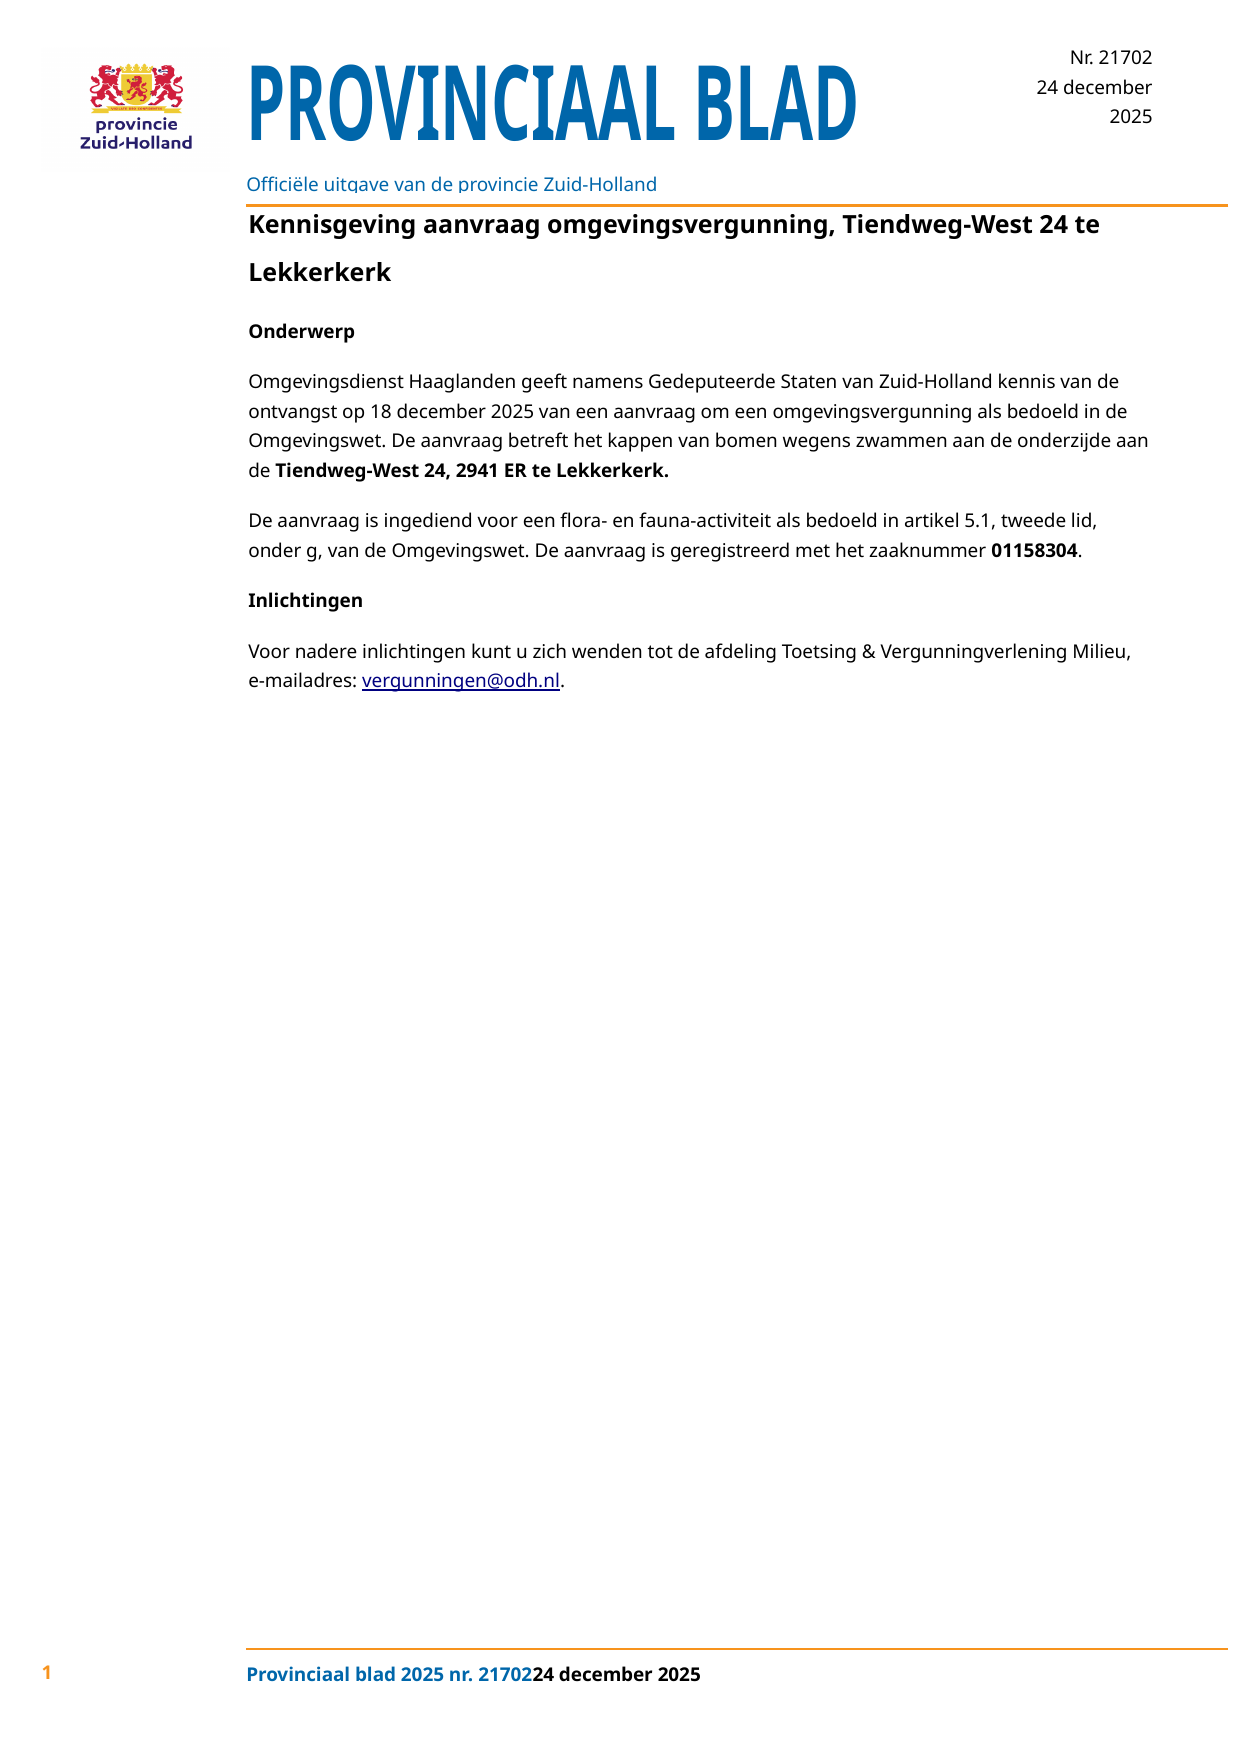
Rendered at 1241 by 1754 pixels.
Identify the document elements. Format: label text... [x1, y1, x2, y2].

text Onderwerp [248, 318, 1152, 344]
text Voor nadere inlichtingen kunt u zich wenden tot de afdeling Toetsing & Vergunningverlening Milieu, e-mailadres: vergunningen@odh.nl. [248, 638, 1152, 693]
text Omgevingsdienst Haaglanden geeft namens Gedeputeerde Staten van Zuid-Holland kennis van de ontvangst op 18 december 2025 van een aanvraag om een omgevingsvergunning als bedoeld in de Omgevingswet. De aanvraag betreft het kappen van bomen wegens zwammen aan de onderzijde aan de Tiendweg-West 24, 2941 ER te Lekkerkerk. [248, 368, 1152, 483]
text Inlichtingen [248, 587, 1152, 613]
picture [41, 47, 231, 172]
text De aanvraag is ingediend voor een flora- en fauna-activiteit als bedoeld in artikel 5.1, tweede lid, onder g, van de Omgevingswet. De aanvraag is geregistreerd met het zaaknummer 01158304. [248, 507, 1152, 563]
text Kennisgeving aanvraag omgevingsvergunning, Tiendweg-West 24 te Lekkerkerk [248, 207, 1152, 288]
